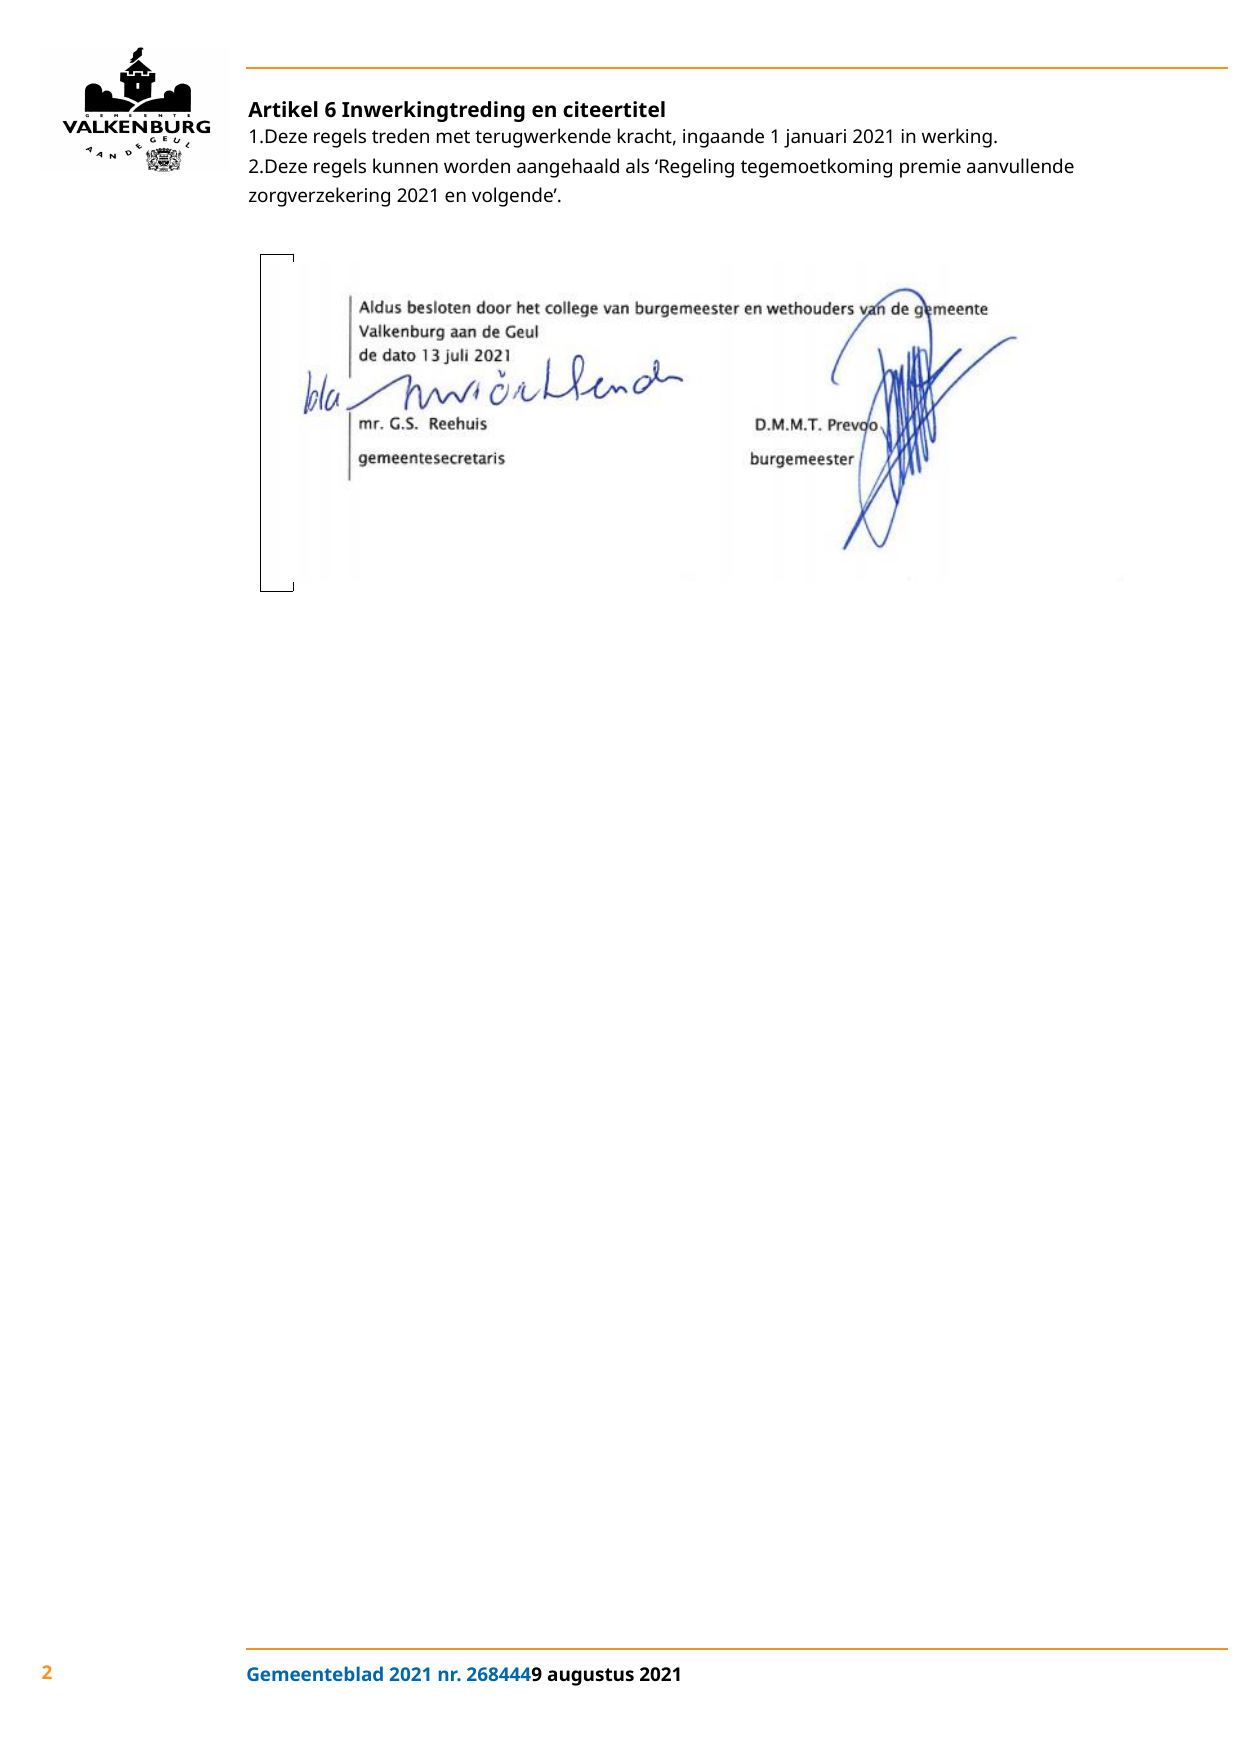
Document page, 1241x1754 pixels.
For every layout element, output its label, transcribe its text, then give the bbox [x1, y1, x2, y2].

text 1.Deze regels treden met terugwerkende kracht, ingaande 1 januari 2021 in werking. [248, 123, 1152, 149]
picture [268, 262, 1173, 582]
text 2.Deze regels kunnen worden aangehaald als ‘Regeling tegemoetkoming premie aanvullende zorgverzekering 2021 en volgende’. [248, 153, 1152, 208]
picture [41, 47, 231, 172]
text Artikel 6 Inwerkingtreding en citeertitel [248, 95, 1152, 123]
